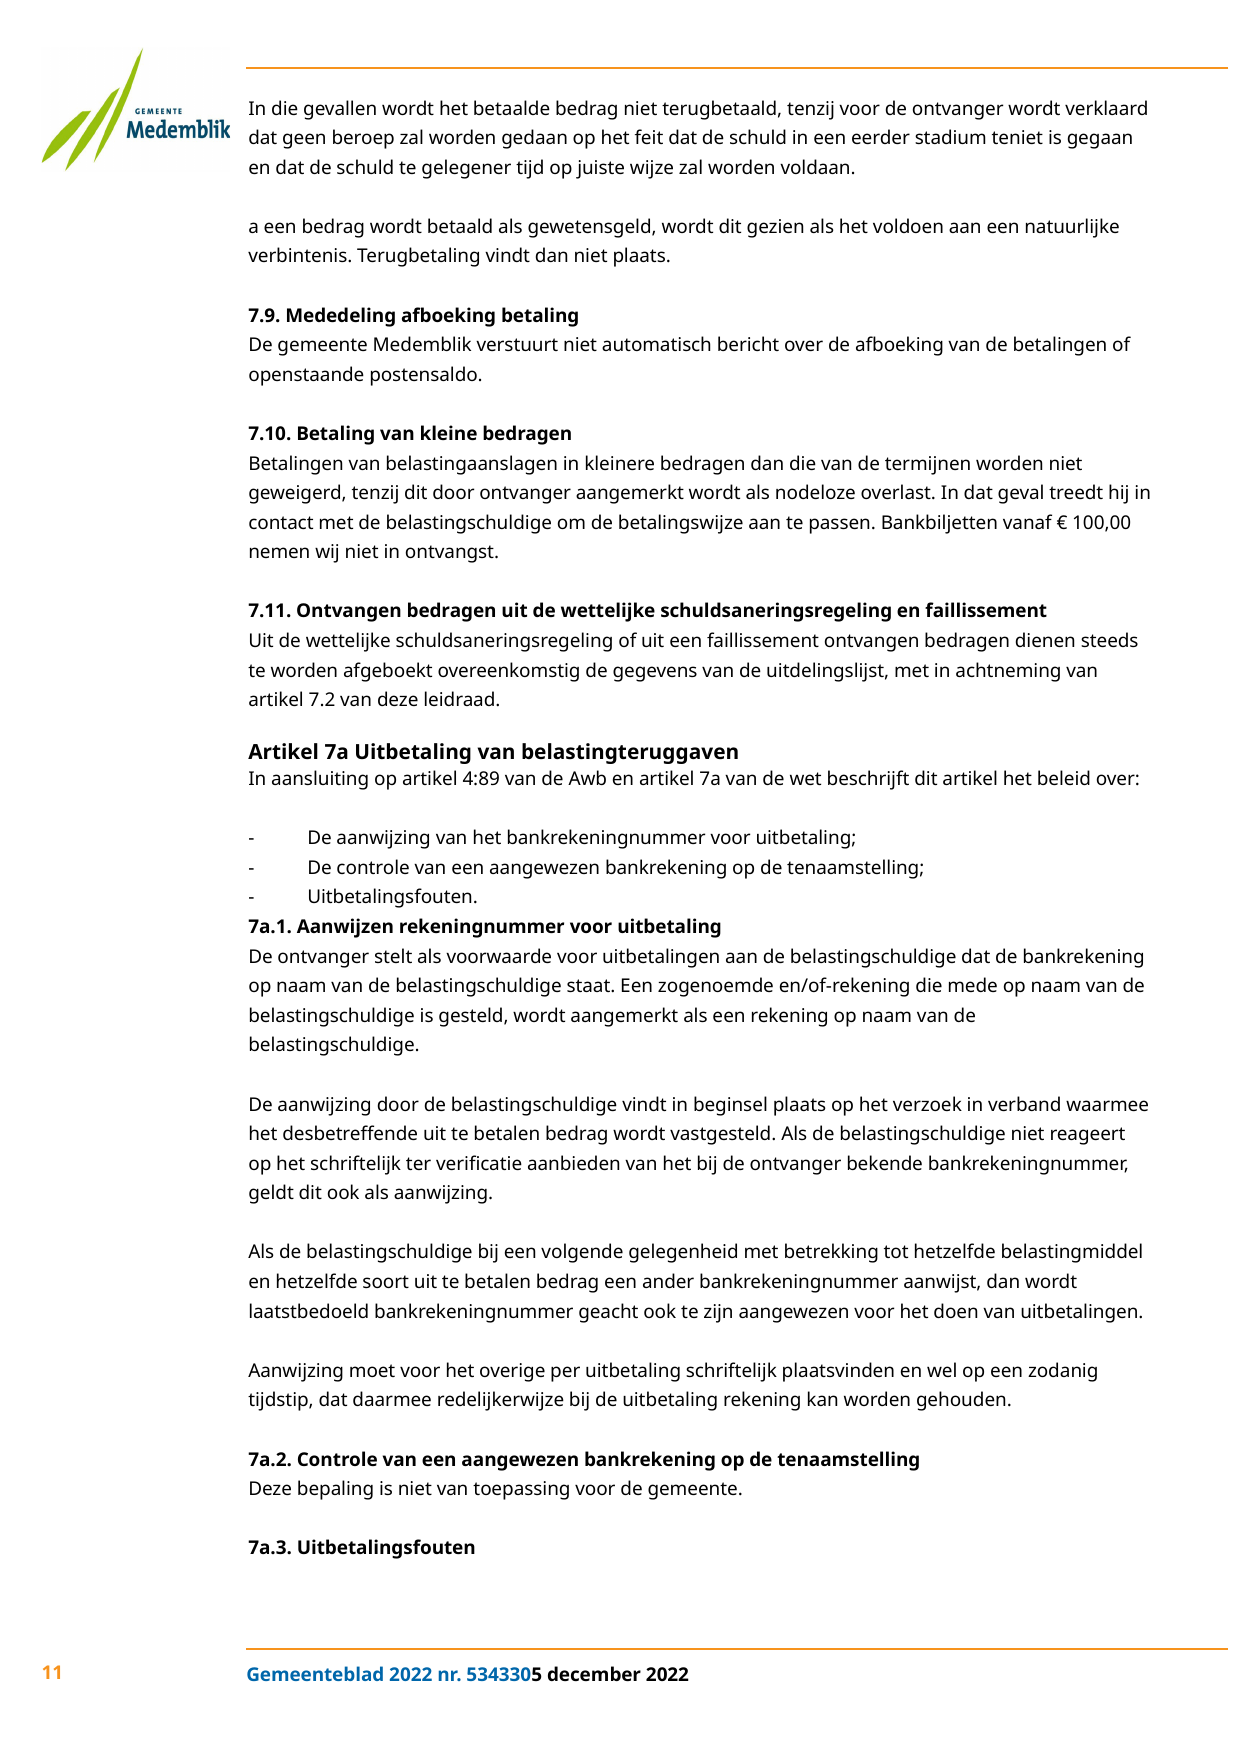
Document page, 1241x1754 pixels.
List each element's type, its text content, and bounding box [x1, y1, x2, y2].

text Aanwijzing moet voor het overige per uitbetaling schriftelijk plaatsvinden en wel op een zodanig tijdstip, dat daarmee redelijkerwijze bij de uitbetaling rekening kan worden gehouden. [248, 1357, 1152, 1412]
text De aanwijzing door de belastingschuldige vindt in beginsel plaats op het verzoek in verband waarmee het desbetreffende uit te betalen bedrag wordt vastgesteld. Als de belastingschuldige niet reageert op het schriftelijk ter verificatie aanbieden van het bij de ontvanger bekende bankrekeningnummer, geldt dit ook als aanwijzing. [248, 1091, 1152, 1205]
text 7.10. Betaling van kleine bedragen [248, 420, 1152, 446]
text Artikel 7a Uitbetaling van belastingteruggaven [248, 737, 1152, 765]
text 7a.3. Uitbetalingsfouten [248, 1534, 1152, 1560]
text 7.9. Mededeling afboeking betaling [248, 302, 1152, 328]
text De gemeente Medemblik verstuurt niet automatisch bericht over de afboeking van de betalingen of openstaande postensaldo. [248, 331, 1152, 387]
text 7a.1. Aanwijzen rekeningnummer voor uitbetaling [248, 913, 1152, 939]
text a een bedrag wordt betaald als gewetensgeld, wordt dit gezien als het voldoen aan een natuurlijke verbintenis. Terugbetaling vindt dan niet plaats. [248, 213, 1152, 268]
text Uit de wettelijke schuldsaneringsregeling of uit een faillissement ontvangen bedragen dienen steeds te worden afgeboekt overeenkomstig de gegevens van de uitdelingslijst, met in achtneming van artikel 7.2 van deze leidraad. [248, 627, 1152, 712]
list De aanwijzing van het bankrekeningnummer voor uitbetaling; [248, 824, 1152, 850]
text 7a.2. Controle van een aangewezen bankrekening op de tenaamstelling [248, 1446, 1152, 1471]
list De controle van een aangewezen bankrekening op de tenaamstelling; [248, 854, 1152, 880]
text De ontvanger stelt als voorwaarde voor uitbetalingen aan de belastingschuldige dat de bankrekening op naam van de belastingschuldige staat. Een zogenoemde en/of-rekening die mede op naam van de belastingschuldige is gesteld, wordt aangemerkt als een rekening op naam van de belastingschuldige. [248, 943, 1152, 1057]
text Betalingen van belastingaanslagen in kleinere bedragen dan die van de termijnen worden niet geweigerd, tenzij dit door ontvanger aangemerkt wordt als nodeloze overlast. In dat geval treedt hij in contact met de belastingschuldige om de betalingswijze aan te passen. Bankbiljetten vanaf € 100,00 nemen wij niet in ontvangst. [248, 450, 1152, 564]
text In die gevallen wordt het betaalde bedrag niet terugbetaald, tenzij voor de ontvanger wordt verklaard dat geen beroep zal worden gedaan op het feit dat de schuld in een eerder stadium teniet is gegaan en dat de schuld te gelegener tijd op juiste wijze zal worden voldaan. [248, 95, 1152, 180]
text Als de belastingschuldige bij een volgende gelegenheid met betrekking tot hetzelfde belastingmiddel en hetzelfde soort uit te betalen bedrag een ander bankrekeningnummer aanwijst, dan wordt laatstbedoeld bankrekeningnummer geacht ook te zijn aangewezen voor het doen van uitbetalingen. [248, 1239, 1152, 1323]
list Uitbetalingsfouten. [248, 884, 1152, 909]
text In aansluiting op artikel 4:89 van de Awb en artikel 7a van de wet beschrijft dit artikel het beleid over: [248, 765, 1152, 791]
text 7.11. Ontvangen bedragen uit de wettelijke schuldsaneringsregeling en faillissement [248, 598, 1152, 623]
text Deze bepaling is niet van toepassing voor de gemeente. [248, 1475, 1152, 1501]
picture [41, 47, 231, 172]
